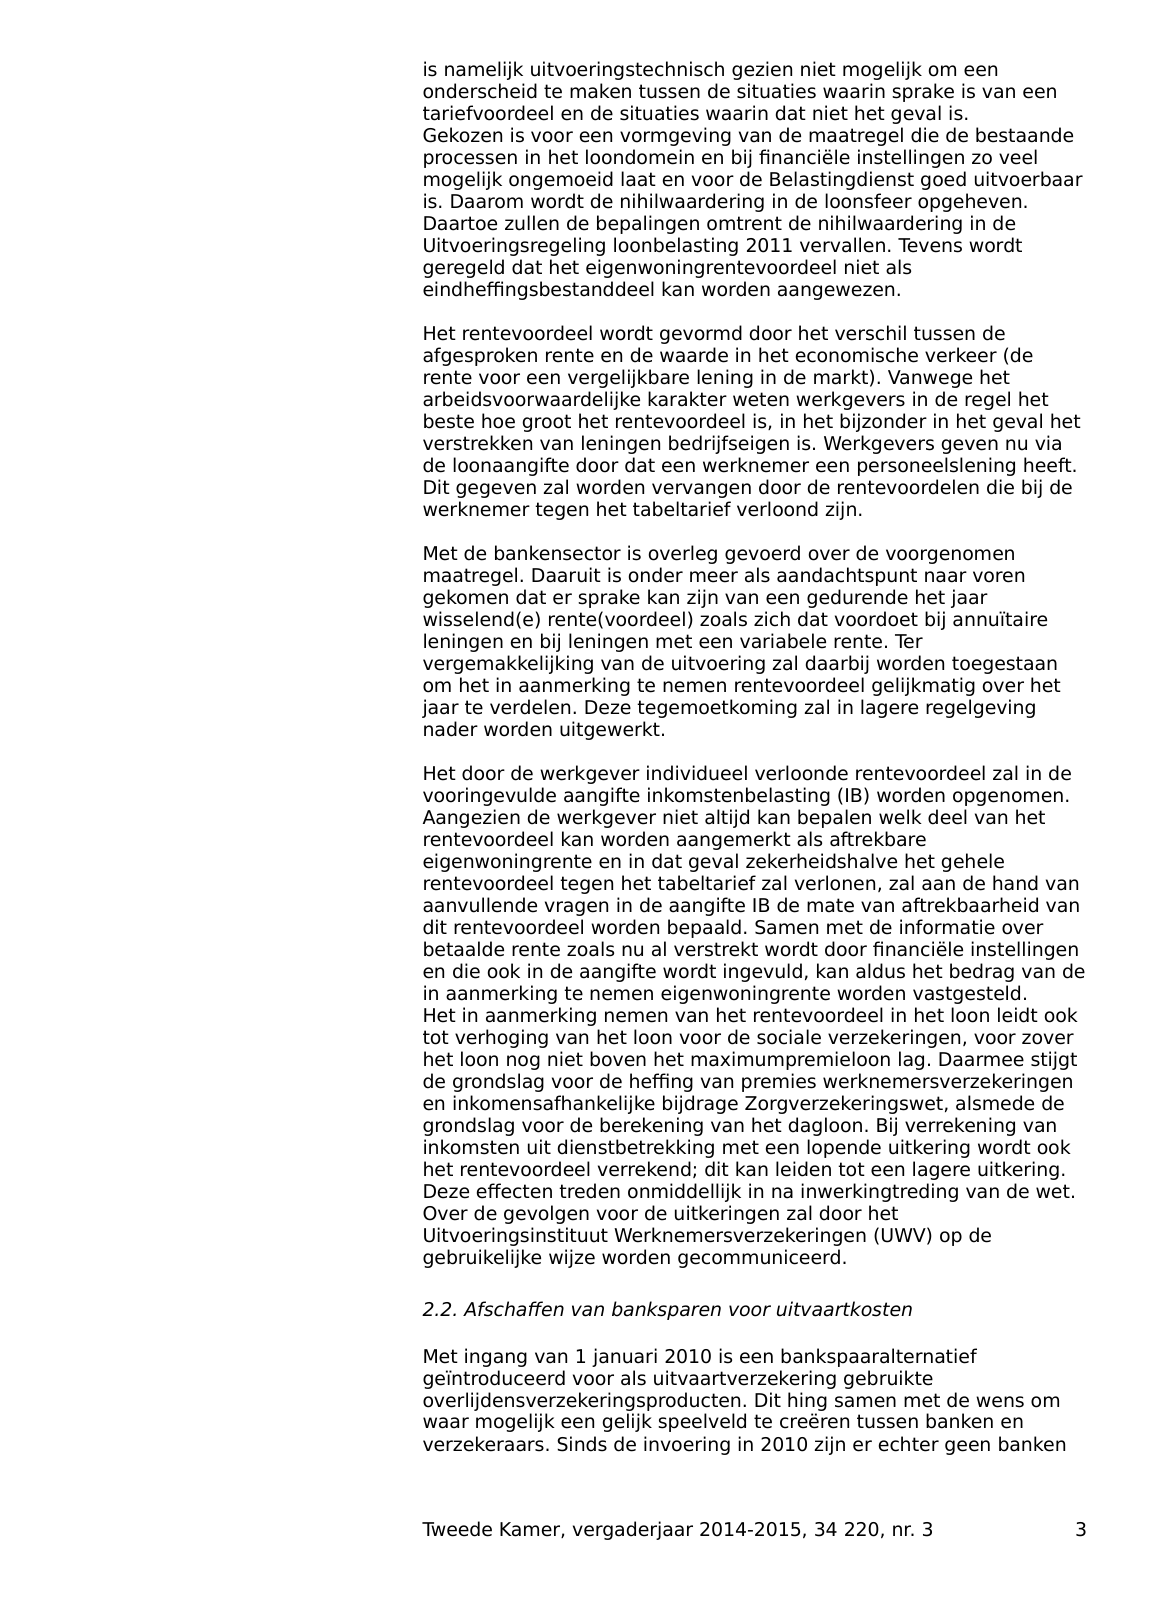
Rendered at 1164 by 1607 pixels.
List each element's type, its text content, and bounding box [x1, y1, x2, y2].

text Gekozen is voor een vormgeving van de maatregel die de bestaande processen in het loondomein en bij financiële instellingen zo veel mogelijk ongemoeid laat en voor de Belastingdienst goed uitvoerbaar is. Daarom wordt de nihilwaardering in de loonsfeer opgeheven. Daartoe zullen de bepalingen omtrent de nihilwaardering in de Uitvoeringsregeling loonbelasting 2011 vervallen. Tevens wordt geregeld dat het eigenwoningrentevoordeel niet als eindheffingsbestanddeel kan worden aangewezen. [422, 125, 1087, 301]
text Met de bankensector is overleg gevoerd over de voorgenomen maatregel. Daaruit is onder meer als aandachtspunt naar voren gekomen dat er sprake kan zijn van een gedurende het jaar wisselend(e) rente(voordeel) zoals zich dat voordoet bij annuïtaire leningen en bij leningen met een variabele rente. Ter vergemakkelijking van de uitvoering zal daarbij worden toegestaan om het in aanmerking te nemen rentevoordeel gelijkmatig over het jaar te verdelen. Deze tegemoetkoming zal in lagere regelgeving nader worden uitgewerkt. [422, 543, 1087, 741]
text Met ingang van 1 januari 2010 is een bankspaaralternatief geïntroduceerd voor als uitvaartverzekering gebruikte overlijdensverzekeringsproducten. Dit hing samen met de wens om waar mogelijk een gelijk speelveld te creëren tussen banken en verzekeraars. Sinds de invoering in 2010 zijn er echter geen banken [422, 1346, 1087, 1455]
text is namelijk uitvoeringstechnisch gezien niet mogelijk om een onderscheid te maken tussen de situaties waarin sprake is van een tariefvoordeel en de situaties waarin dat niet het geval is. [422, 59, 1087, 125]
text Het door de werkgever individueel verloonde rentevoordeel zal in de vooringevulde aangifte inkomstenbelasting (IB) worden opgenomen. Aangezien de werkgever niet altijd kan bepalen welk deel van het rentevoordeel kan worden aangemerkt als aftrekbare eigenwoningrente en in dat geval zekerheidshalve het gehele rentevoordeel tegen het tabeltarief zal verlonen, zal aan de hand van aanvullende vragen in de aangifte IB de mate van aftrekbaarheid van dit rentevoordeel worden bepaald. Samen met de informatie over betaalde rente zoals nu al verstrekt wordt door financiële instellingen en die ook in de aangifte wordt ingevuld, kan aldus het bedrag van de in aanmerking te nemen eigenwoningrente worden vastgesteld. [422, 763, 1087, 1005]
subtitle 2.2. Afschaffen van banksparen voor uitvaartkosten [422, 1298, 1087, 1321]
text Het rentevoordeel wordt gevormd door het verschil tussen de afgesproken rente en de waarde in het economische verkeer (de rente voor een vergelijkbare lening in de markt). Vanwege het arbeidsvoorwaardelijke karakter weten werkgevers in de regel het beste hoe groot het rentevoordeel is, in het bijzonder in het geval het verstrekken van leningen bedrijfseigen is. Werkgevers geven nu via de loonaangifte door dat een werknemer een personeelslening heeft. Dit gegeven zal worden vervangen door de rentevoordelen die bij de werknemer tegen het tabeltarief verloond zijn. [422, 323, 1087, 521]
text Het in aanmerking nemen van het rentevoordeel in het loon leidt ook tot verhoging van het loon voor de sociale verzekeringen, voor zover het loon nog niet boven het maximumpremieloon lag. Daarmee stijgt de grondslag voor de heffing van premies werknemersverzekeringen en inkomensafhankelijke bijdrage Zorgverzekeringswet, alsmede de grondslag voor de berekening van het dagloon. Bij verrekening van inkomsten uit dienstbetrekking met een lopende uitkering wordt ook het rentevoordeel verrekend; dit kan leiden tot een lagere uitkering. Deze effecten treden onmiddellijk in na inwerkingtreding van de wet. Over de gevolgen voor de uitkeringen zal door het Uitvoeringsinstituut Werknemersverzekeringen (UWV) op de gebruikelijke wijze worden gecommuniceerd. [422, 1005, 1087, 1268]
